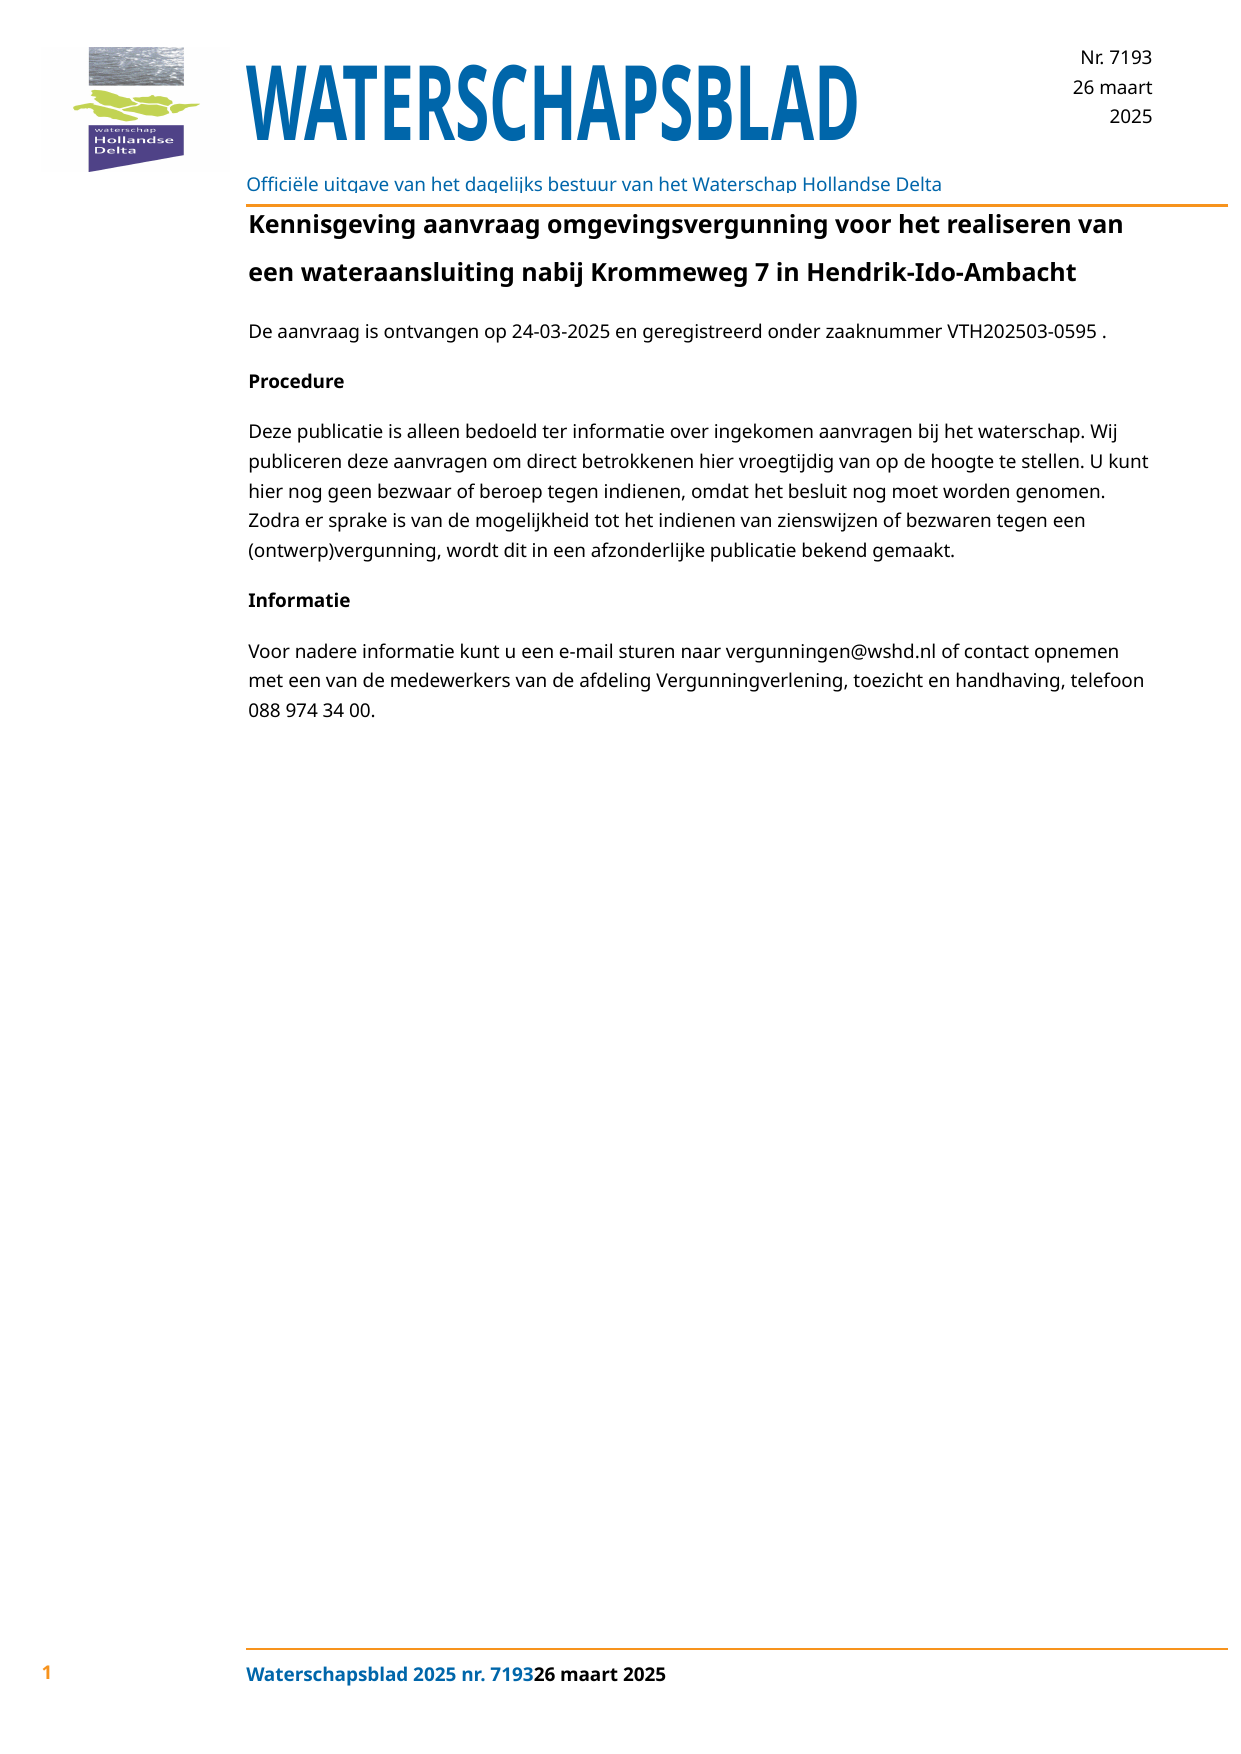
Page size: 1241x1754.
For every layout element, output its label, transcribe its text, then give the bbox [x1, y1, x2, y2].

text Deze publicatie is alleen bedoeld ter informatie over ingekomen aanvragen bij het waterschap. Wij publiceren deze aanvragen om direct betrokkenen hier vroegtijdig van op de hoogte te stellen. U kunt hier nog geen bezwaar of beroep tegen indienen, omdat het besluit nog moet worden genomen. Zodra er sprake is van de mogelijkheid tot het indienen van zienswijzen of bezwaren tegen een (ontwerp)vergunning, wordt dit in een afzonderlijke publicatie bekend gemaakt. [248, 419, 1152, 563]
picture [41, 47, 231, 172]
text Kennisgeving aanvraag omgevingsvergunning voor het realiseren van een wateraansluiting nabij Krommeweg 7 in Hendrik-Ido-Ambacht [248, 207, 1152, 288]
text Informatie [248, 587, 1152, 613]
text Voor nadere informatie kunt u een e-mail sturen naar vergunningen@wshd.nl of contact opnemen met een van de medewerkers van de afdeling Vergunningverlening, toezicht en handhaving, telefoon 088 974 34 00. [248, 638, 1152, 723]
text De aanvraag is ontvangen op 24-03-2025 en geregistreerd onder zaaknummer VTH202503-0595 . [248, 318, 1152, 344]
text Procedure [248, 368, 1152, 394]
